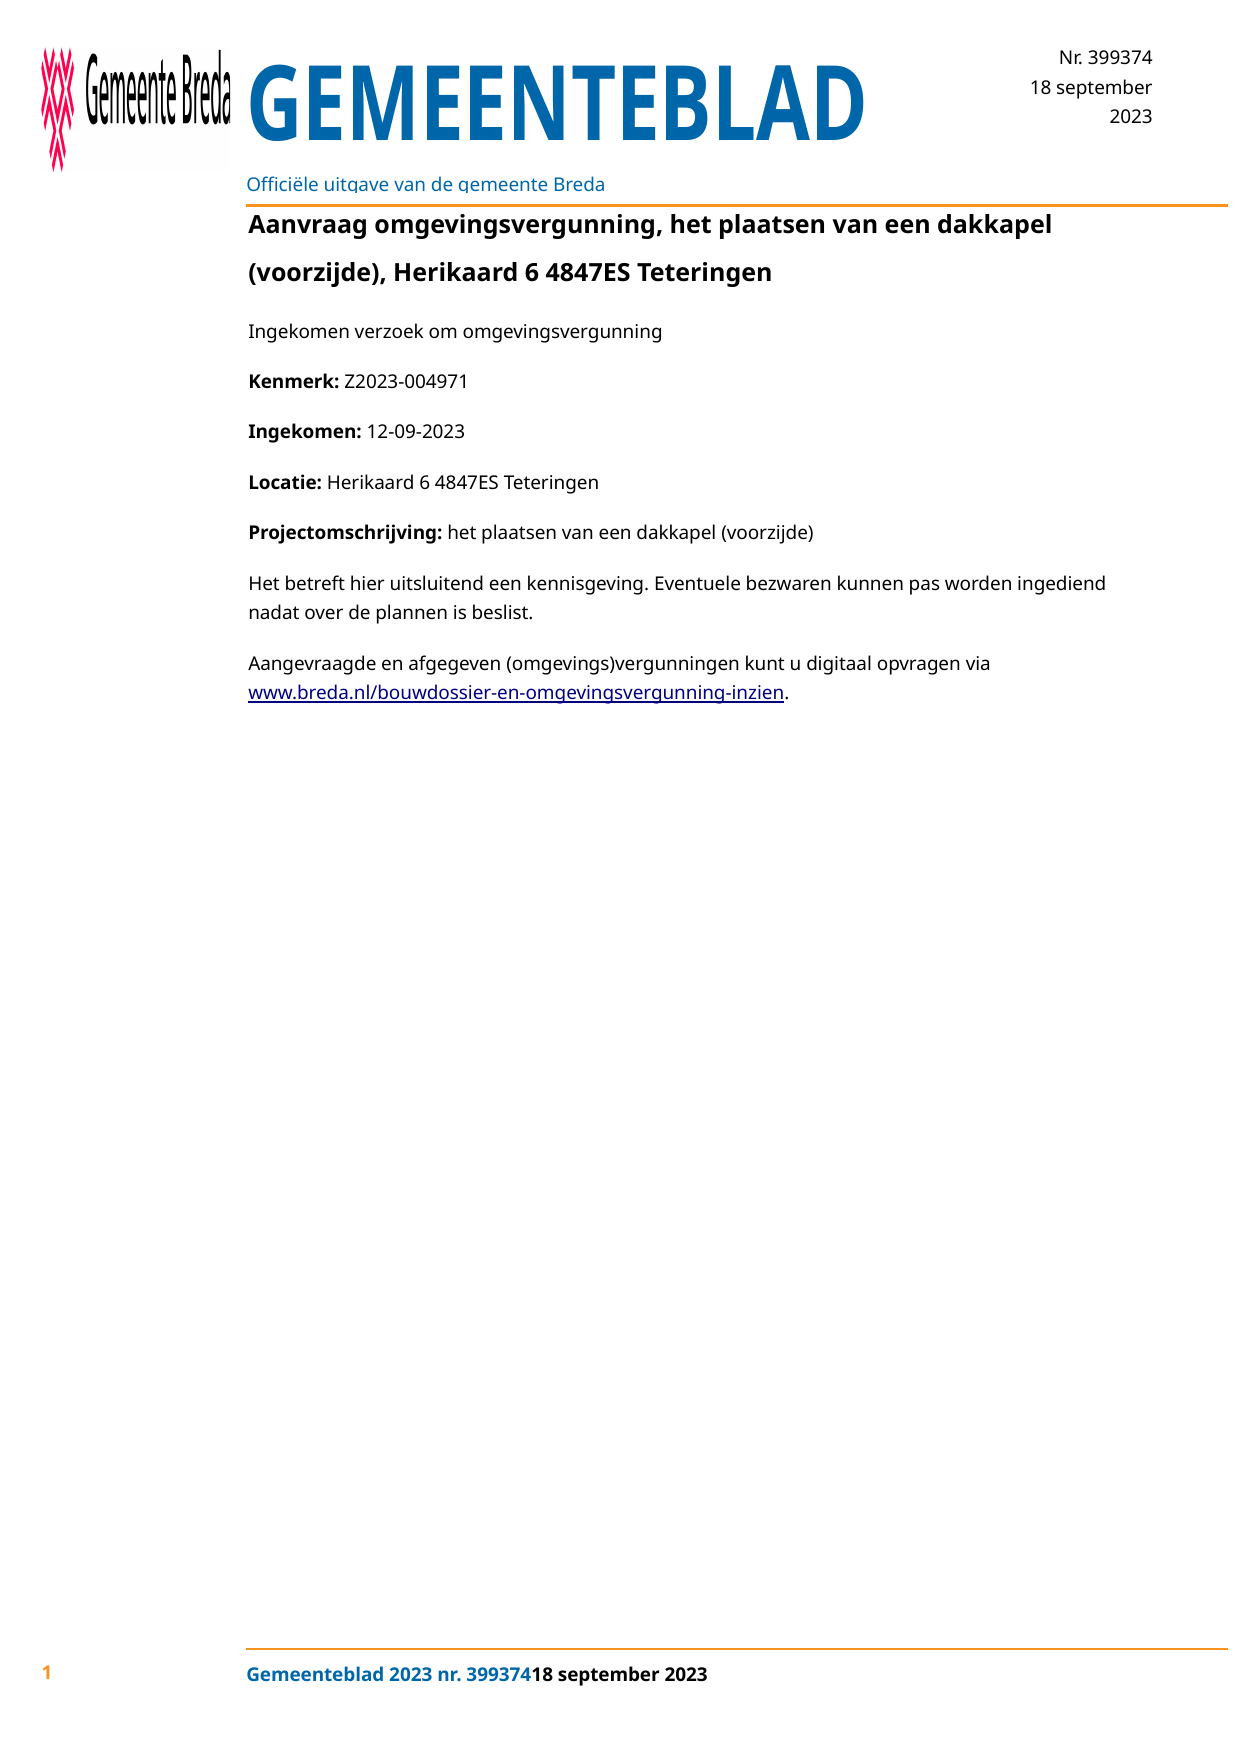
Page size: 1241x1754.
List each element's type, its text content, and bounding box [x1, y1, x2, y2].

text Het betreft hier uitsluitend een kennisgeving. Eventuele bezwaren kunnen pas worden ingediend nadat over de plannen is beslist. [248, 570, 1152, 625]
text Ingekomen verzoek om omgevingsvergunning [248, 318, 1152, 344]
text Aanvraag omgevingsvergunning, het plaatsen van een dakkapel (voorzijde), Herikaard 6 4847ES Teteringen [248, 207, 1152, 288]
text Kenmerk: Z2023-004971 [248, 368, 1152, 394]
picture [41, 47, 231, 172]
text Projectomschrijving: het plaatsen van een dakkapel (voorzijde) [248, 519, 1152, 545]
text Locatie: Herikaard 6 4847ES Teteringen [248, 469, 1152, 495]
text Ingekomen: 12-09-2023 [248, 419, 1152, 444]
text Aangevraagde en afgegeven (omgevings)vergunningen kunt u digitaal opvragen via www.breda.nl/bouwdossier-en-omgevingsvergunning-inzien. [248, 650, 1152, 705]
